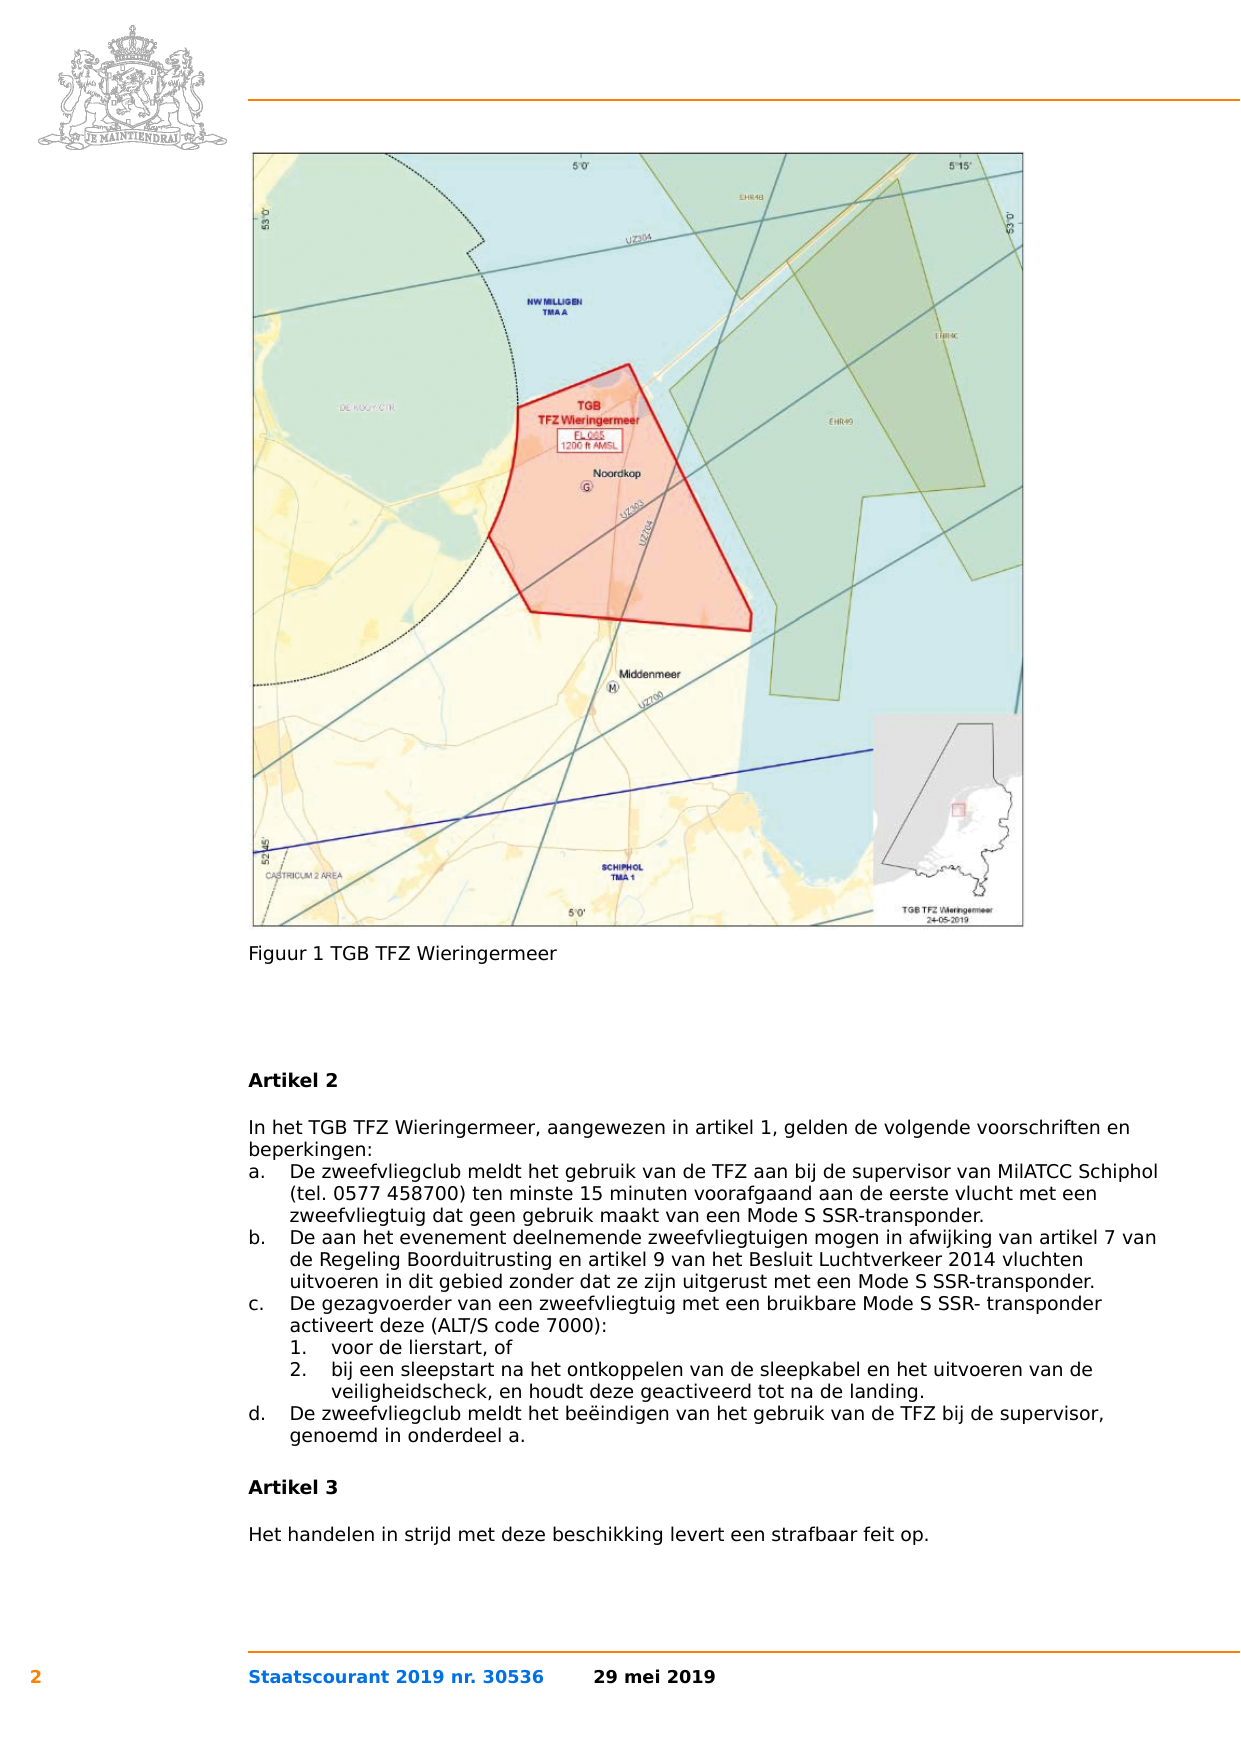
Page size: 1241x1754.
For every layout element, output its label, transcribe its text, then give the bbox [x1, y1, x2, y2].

text b. De aan het evenement deelnemende zweefvliegtuigen mogen in afwijking van artikel 7 van de Regeling Boorduitrusting en artikel 9 van het Besluit Luchtverkeer 2014 vluchten uitvoeren in dit gebied zonder dat ze zijn uitgerust met een Mode S SSR-transponder. [248, 1227, 1163, 1293]
picture [248, 151, 1028, 932]
text a. De zweefvliegclub meldt het gebruik van de TFZ aan bij de supervisor van MilATCC Schiphol (tel. 0577 458700) ten minste 15 minuten voorafgaand aan de eerste vlucht met een zweefvliegtuig dat geen gebruik maakt van een Mode S SSR-transponder. [248, 1161, 1163, 1227]
text Het handelen in strijd met deze beschikking levert een strafbaar feit op. [248, 1524, 1163, 1546]
text 2. bij een sleepstart na het ontkoppelen van de sleepkabel en het uitvoeren van de veiligheidscheck, en houdt deze geactiveerd tot na de landing. [289, 1359, 1163, 1403]
text Figuur 1 TGB TFZ Wieringermeer [248, 943, 1027, 965]
picture [38, 25, 227, 150]
subtitle Artikel 3 [248, 1477, 1163, 1499]
subtitle Artikel 2 [248, 1070, 1163, 1092]
text c. De gezagvoerder van een zweefvliegtuig met een bruikbare Mode S SSR- transponder activeert deze (ALT/S code 7000): [248, 1293, 1163, 1337]
text In het TGB TFZ Wieringermeer, aangewezen in artikel 1, gelden de volgende voorschriften en beperkingen: [248, 1117, 1163, 1161]
text d. De zweefvliegclub meldt het beëindigen van het gebruik van de TFZ bij de supervisor, genoemd in onderdeel a. [248, 1403, 1163, 1447]
text 1. voor de lierstart, of [289, 1337, 1163, 1359]
